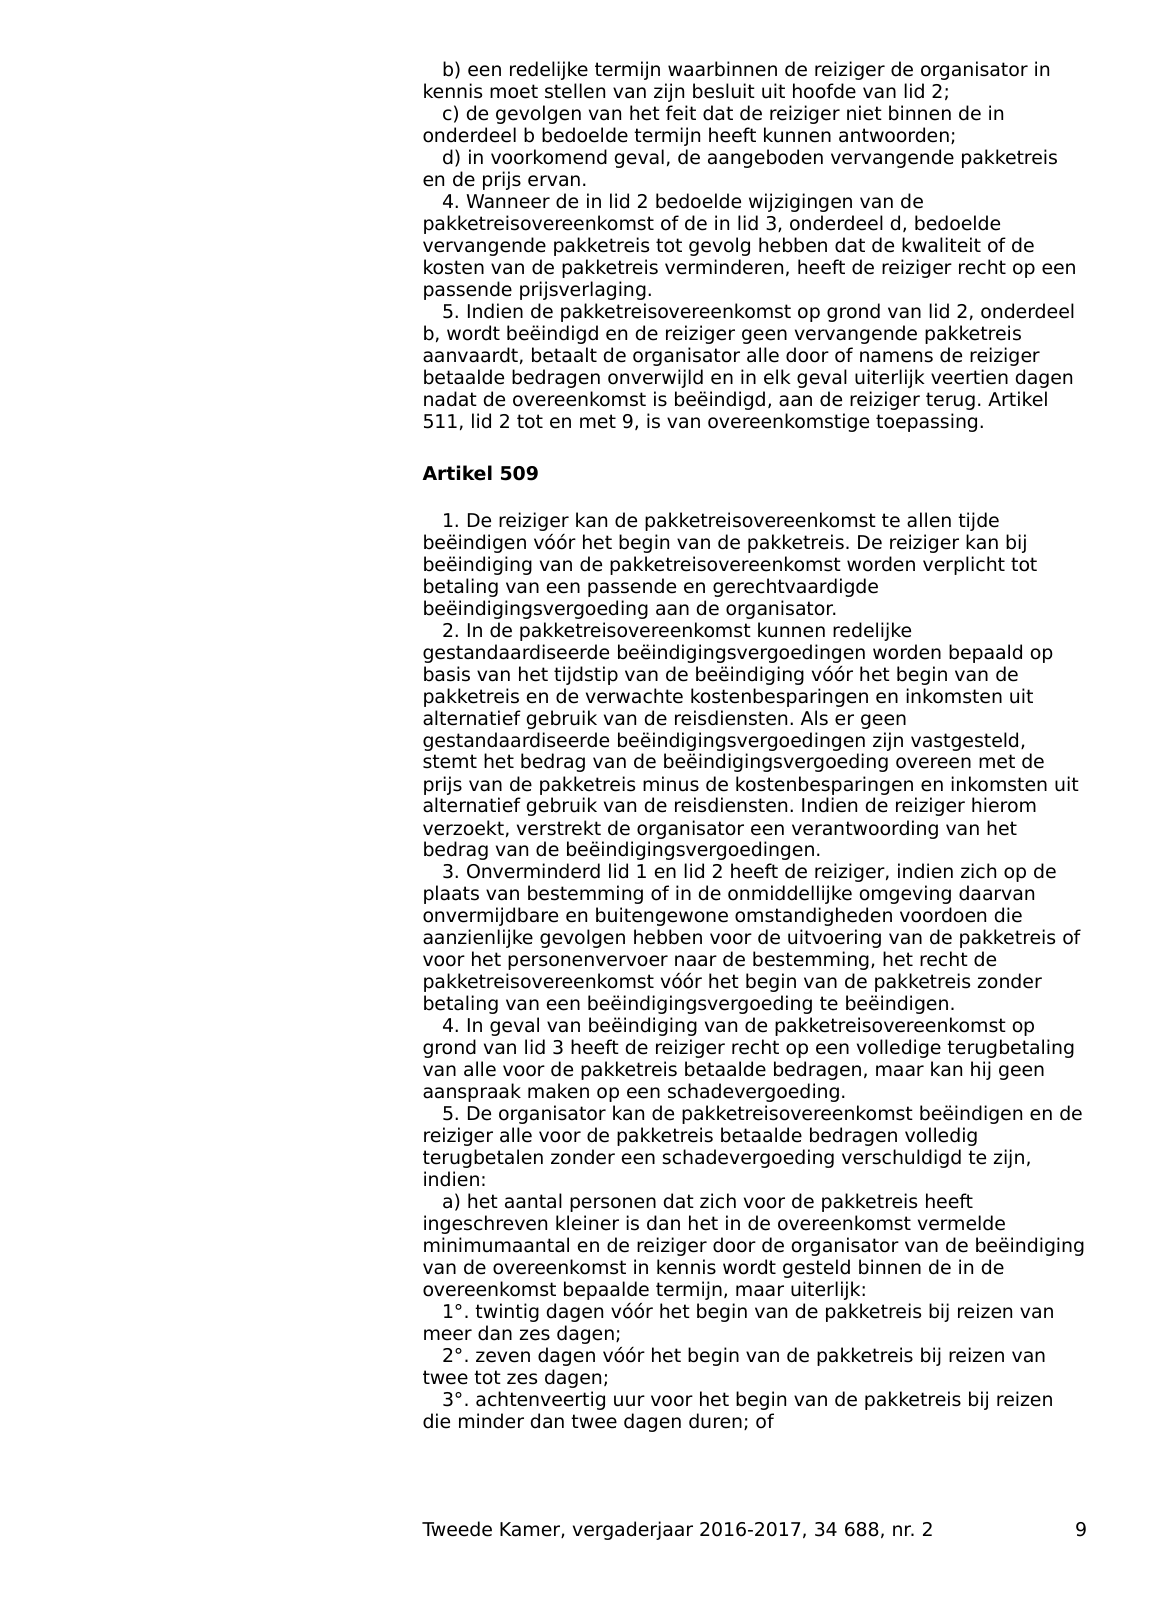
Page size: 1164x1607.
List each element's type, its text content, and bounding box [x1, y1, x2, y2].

text b) een redelijke termijn waarbinnen de reiziger de organisator in kennis moet stellen van zijn besluit uit hoofde van lid 2; [422, 59, 1087, 103]
text 1°. twintig dagen vóór het begin van de pakketreis bij reizen van meer dan zes dagen; [422, 1301, 1087, 1345]
text 3. Onverminderd lid 1 en lid 2 heeft de reiziger, indien zich op de plaats van bestemming of in de onmiddellijke omgeving daarvan onvermijdbare en buitengewone omstandigheden voordoen die aanzienlijke gevolgen hebben voor de uitvoering van de pakketreis of voor het personenvervoer naar de bestemming, het recht de pakketreisovereenkomst vóór het begin van de pakketreis zonder betaling van een beëindigingsvergoeding te beëindigen. [422, 861, 1087, 1015]
text 2. In de pakketreisovereenkomst kunnen redelijke gestandaardiseerde beëindigingsvergoedingen worden bepaald op basis van het tijdstip van de beëindiging vóór het begin van de pakketreis en de verwachte kostenbesparingen en inkomsten uit alternatief gebruik van de reisdiensten. Als er geen gestandaardiseerde beëindigingsvergoedingen zijn vastgesteld, stemt het bedrag van de beëindigingsvergoeding overeen met de prijs van de pakketreis minus de kostenbesparingen en inkomsten uit alternatief gebruik van de reisdiensten. Indien de reiziger hierom verzoekt, verstrekt de organisator een verantwoording van het bedrag van de beëindigingsvergoedingen. [422, 619, 1087, 861]
subtitle Artikel 509 [422, 463, 1087, 485]
text c) de gevolgen van het feit dat de reiziger niet binnen de in onderdeel b bedoelde termijn heeft kunnen antwoorden; [422, 103, 1087, 147]
text 5. Indien de pakketreisovereenkomst op grond van lid 2, onderdeel b, wordt beëindigd en de reiziger geen vervangende pakketreis aanvaardt, betaalt de organisator alle door of namens de reiziger betaalde bedragen onverwijld en in elk geval uiterlijk veertien dagen nadat de overeenkomst is beëindigd, aan de reiziger terug. Artikel 511, lid 2 tot en met 9, is van overeenkomstige toepassing. [422, 301, 1087, 433]
text 4. In geval van beëindiging van de pakketreisovereenkomst op grond van lid 3 heeft de reiziger recht op een volledige terugbetaling van alle voor de pakketreis betaalde bedragen, maar kan hij geen aanspraak maken op een schadevergoeding. [422, 1015, 1087, 1103]
text 1. De reiziger kan de pakketreisovereenkomst te allen tijde beëindigen vóór het begin van de pakketreis. De reiziger kan bij beëindiging van de pakketreisovereenkomst worden verplicht tot betaling van een passende en gerechtvaardigde beëindigingsvergoeding aan de organisator. [422, 510, 1087, 619]
text 4. Wanneer de in lid 2 bedoelde wijzigingen van de pakketreisovereenkomst of de in lid 3, onderdeel d, bedoelde vervangende pakketreis tot gevolg hebben dat de kwaliteit of de kosten van de pakketreis verminderen, heeft de reiziger recht op een passende prijsverlaging. [422, 191, 1087, 301]
text 5. De organisator kan de pakketreisovereenkomst beëindigen en de reiziger alle voor de pakketreis betaalde bedragen volledig terugbetalen zonder een schadevergoeding verschuldigd te zijn, indien: [422, 1103, 1087, 1191]
text 2°. zeven dagen vóór het begin van de pakketreis bij reizen van twee tot zes dagen; [422, 1345, 1087, 1389]
text d) in voorkomend geval, de aangeboden vervangende pakketreis en de prijs ervan. [422, 147, 1087, 191]
text 3°. achtenveertig uur voor het begin van de pakketreis bij reizen die minder dan twee dagen duren; of [422, 1389, 1087, 1433]
text a) het aantal personen dat zich voor de pakketreis heeft ingeschreven kleiner is dan het in de overeenkomst vermelde minimumaantal en de reiziger door de organisator van de beëindiging van de overeenkomst in kennis wordt gesteld binnen de in de overeenkomst bepaalde termijn, maar uiterlijk: [422, 1191, 1087, 1301]
